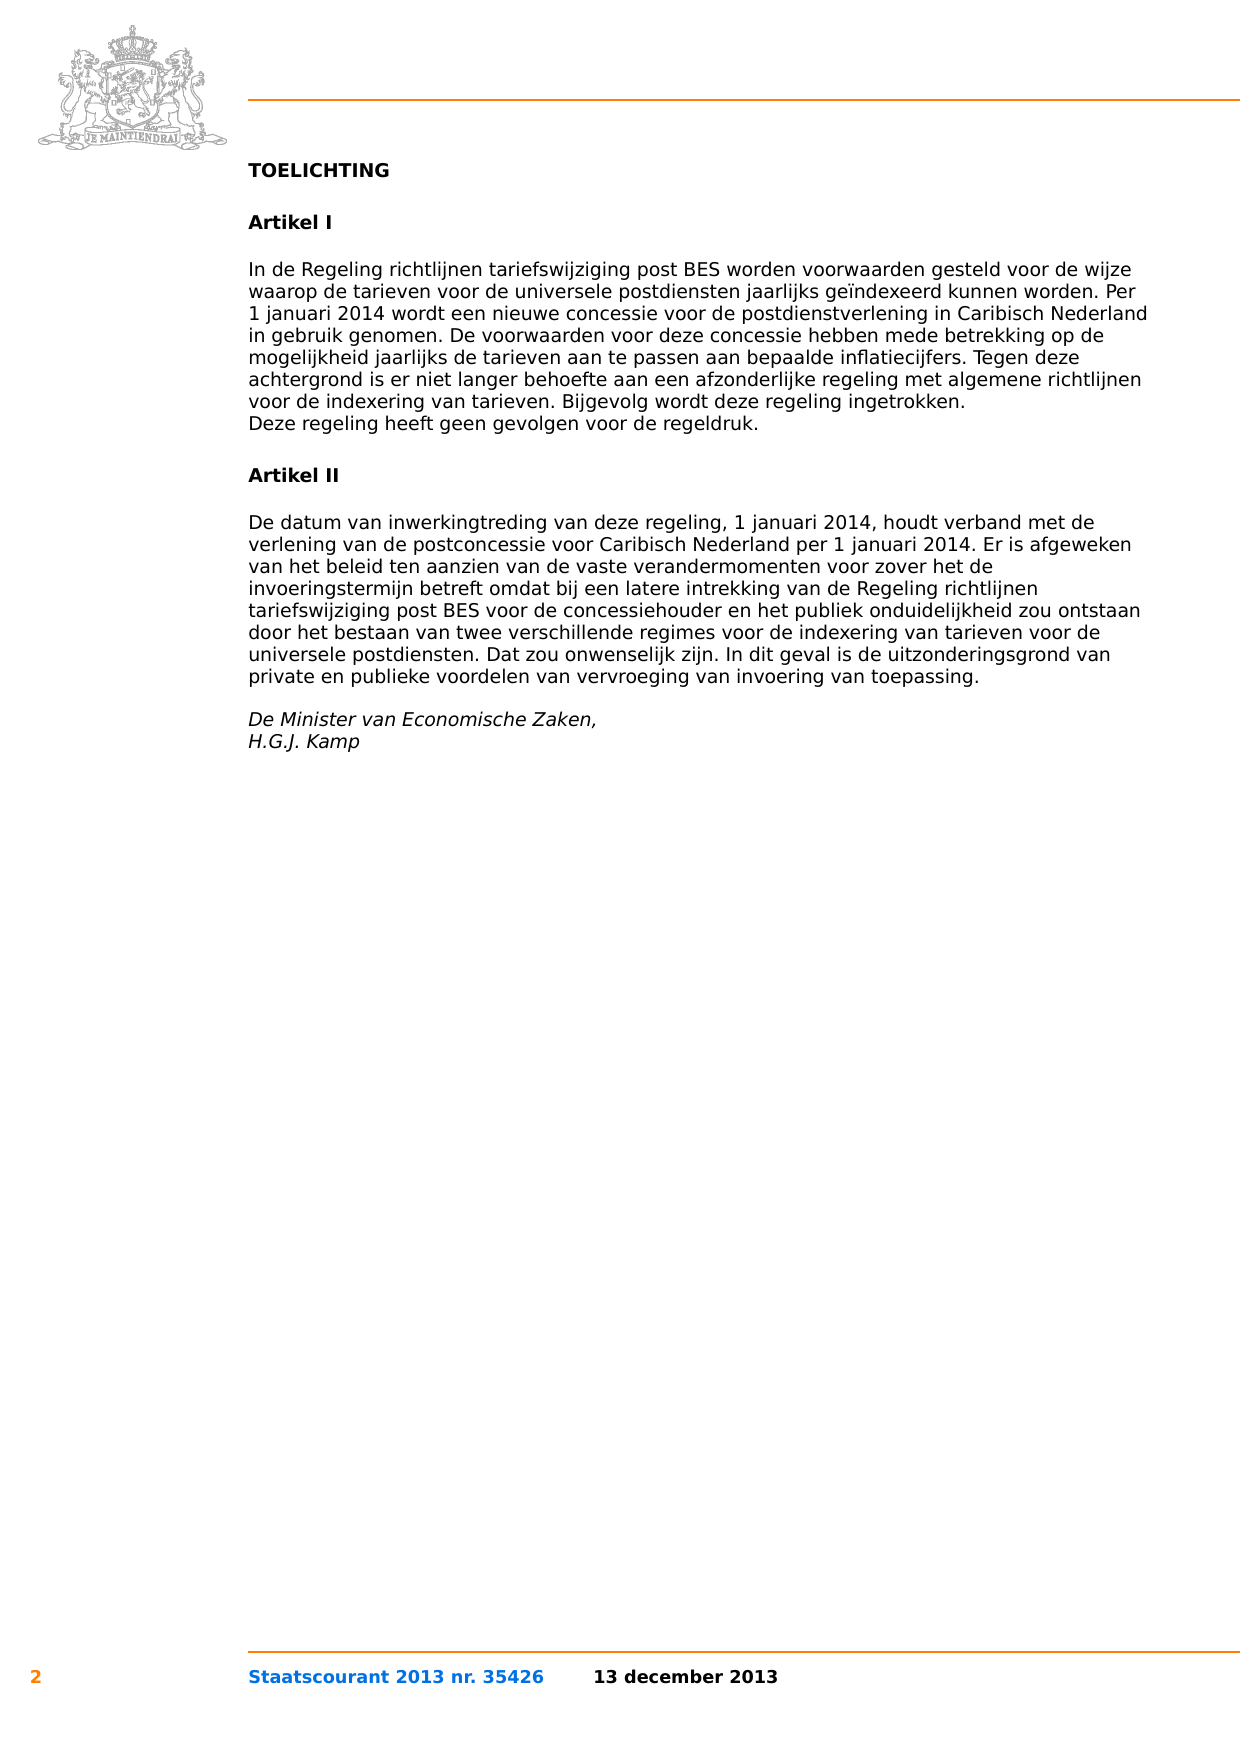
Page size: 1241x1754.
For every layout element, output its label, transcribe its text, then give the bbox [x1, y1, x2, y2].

subtitle Artikel II [248, 465, 1163, 487]
picture [38, 25, 227, 150]
text De Minister van Economische Zaken, H.G.J. Kamp [248, 709, 1163, 753]
subtitle TOELICHTING [248, 160, 1163, 182]
text Deze regeling heeft geen gevolgen voor de regeldruk. [248, 413, 1163, 435]
text In de Regeling richtlijnen tariefswijziging post BES worden voorwaarden gesteld voor de wijze waarop de tarieven voor de universele postdiensten jaarlijks geïndexeerd kunnen worden. Per 1 januari 2014 wordt een nieuwe concessie voor de postdienstverlening in Caribisch Nederland in gebruik genomen. De voorwaarden voor deze concessie hebben mede betrekking op de mogelijkheid jaarlijks de tarieven aan te passen aan bepaalde inflatiecijfers. Tegen deze achtergrond is er niet langer behoefte aan een afzonderlijke regeling met algemene richtlijnen voor de indexering van tarieven. Bijgevolg wordt deze regeling ingetrokken. [248, 259, 1163, 413]
text De datum van inwerkingtreding van deze regeling, 1 januari 2014, houdt verband met de verlening van de postconcessie voor Caribisch Nederland per 1 januari 2014. Er is afgeweken van het beleid ten aanzien van de vaste verandermomenten voor zover het de invoeringstermijn betreft omdat bij een latere intrekking van de Regeling richtlijnen tariefswijziging post BES voor de concessiehouder en het publiek onduidelijkheid zou ontstaan door het bestaan van twee verschillende regimes voor de indexering van tarieven voor de universele postdiensten. Dat zou onwenselijk zijn. In dit geval is de uitzonderingsgrond van private en publieke voordelen van vervroeging van invoering van toepassing. [248, 512, 1163, 687]
subtitle Artikel I [248, 212, 1163, 234]
